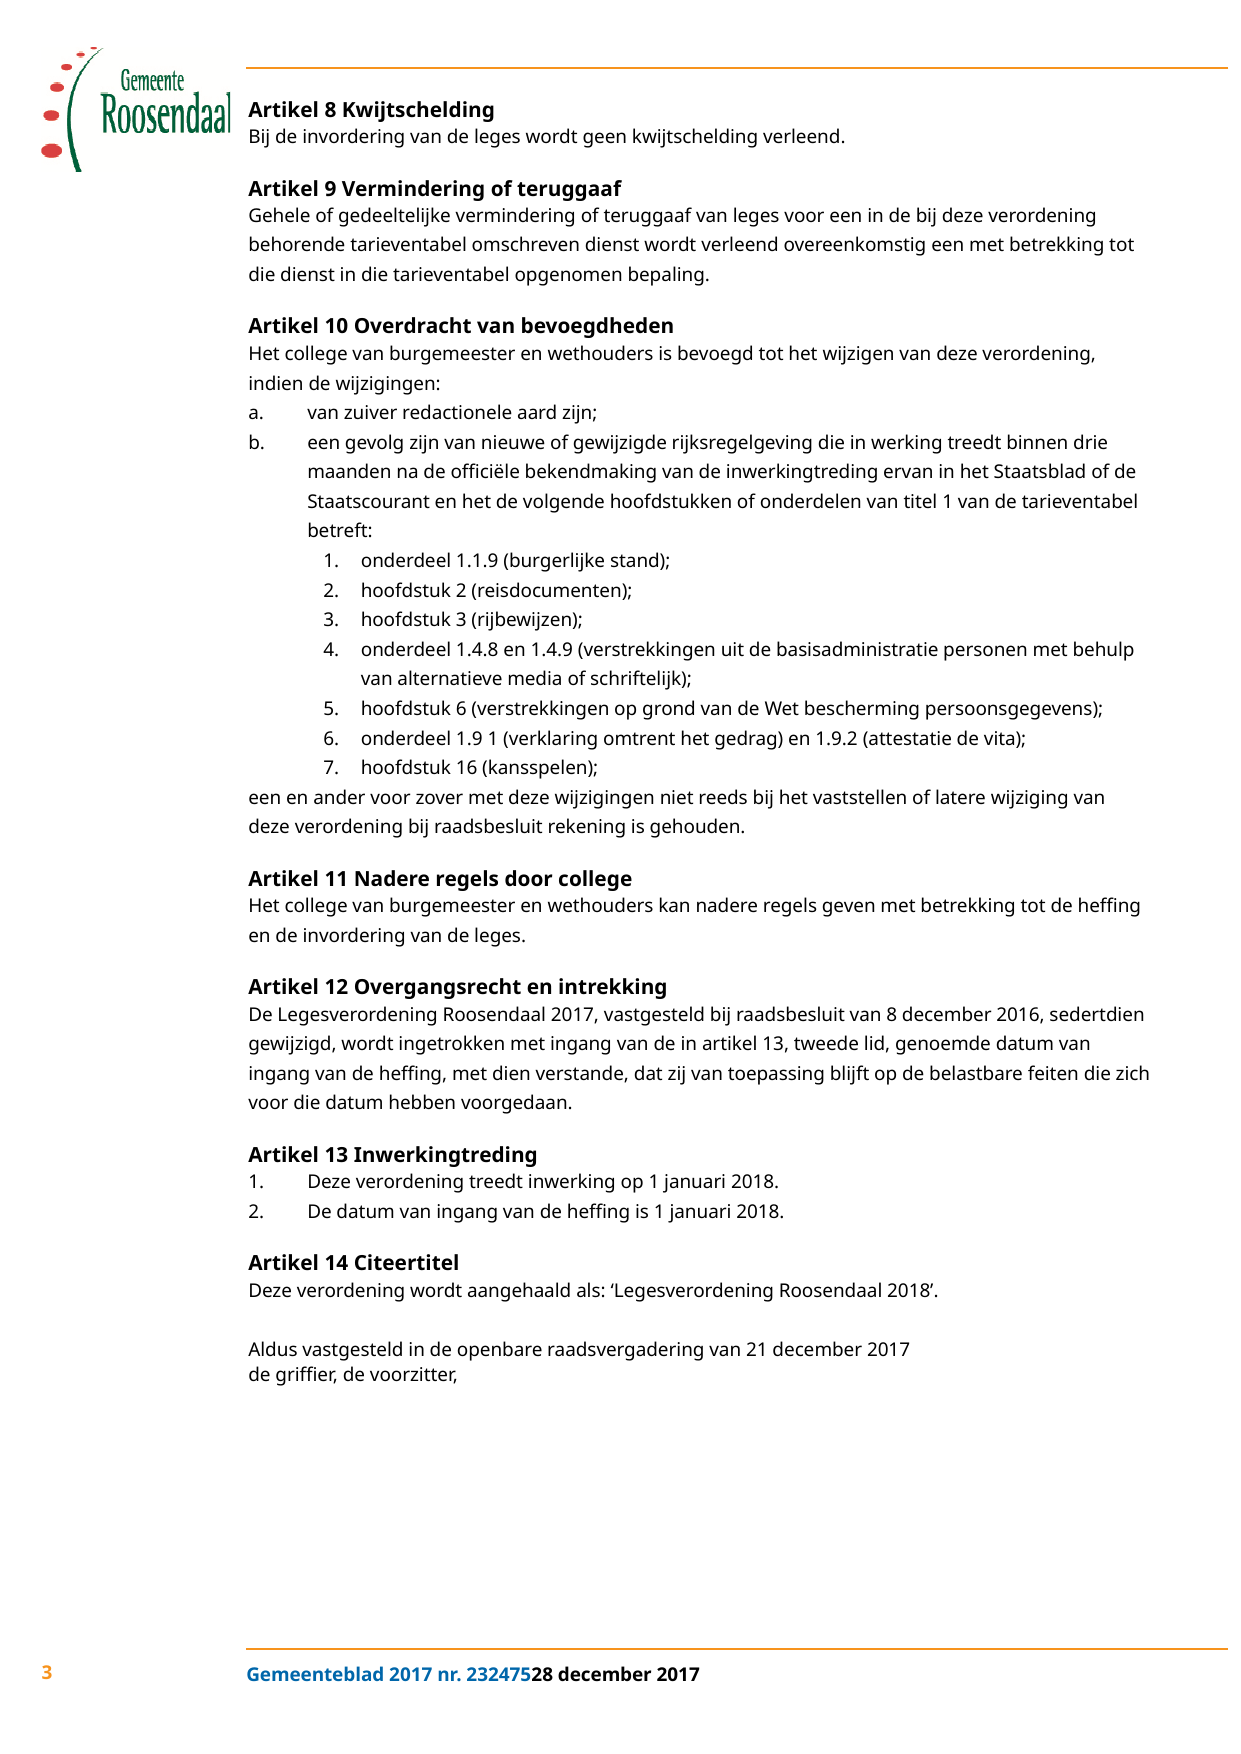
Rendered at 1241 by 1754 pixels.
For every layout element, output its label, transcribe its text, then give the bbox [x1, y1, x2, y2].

text Gehele of gedeeltelijke vermindering of teruggaaf van leges voor een in de bij deze verordening behorende tarieventabel omschreven dienst wordt verleend overeenkomstig een met betrekking tot die dienst in die tarieventabel opgenomen bepaling. [248, 202, 1152, 287]
list hoofdstuk 2 (reisdocumenten); [323, 577, 1152, 602]
text Artikel 9 Vermindering of teruggaaf [248, 174, 1152, 202]
text Bij de invordering van de leges wordt geen kwijtschelding verleend. [248, 123, 1152, 149]
list onderdeel 1.9 1 (verklaring omtrent het gedrag) en 1.9.2 (attestatie de vita); [323, 725, 1152, 750]
picture [41, 47, 231, 172]
text De Legesverordening Roosendaal 2017, vastgesteld bij raadsbesluit van 8 december 2016, sedertdien gewijzigd, wordt ingetrokken met ingang van de in artikel 13, tweede lid, genoemde datum van ingang van de heffing, met dien verstande, dat zij van toepassing blijft op de belastbare feiten die zich voor die datum hebben voorgedaan. [248, 1001, 1152, 1115]
text Artikel 8 Kwijtschelding [248, 95, 1152, 123]
text Artikel 14 Citeertitel [248, 1248, 1152, 1277]
list onderdeel 1.1.9 (burgerlijke stand); [323, 547, 1152, 573]
list Deze verordening treedt inwerking op 1 januari 2018. [248, 1168, 1152, 1194]
text een en ander voor zover met deze wijzigingen niet reeds bij het vaststellen of latere wijziging van deze verordening bij raadsbesluit rekening is gehouden. [248, 784, 1152, 839]
text Artikel 10 Overdracht van bevoegdheden [248, 312, 1152, 340]
text Het college van burgemeester en wethouders is bevoegd tot het wijzigen van deze verordening, indien de wijzigingen: [248, 340, 1152, 395]
text de griffier, de voorzitter, [248, 1362, 1152, 1387]
list onderdeel 1.4.8 en 1.4.9 (verstrekkingen uit de basisadministratie personen met behulp van alternatieve media of schriftelijk); [323, 636, 1152, 691]
text Het college van burgemeester en wethouders kan nadere regels geven met betrekking tot de heffing en de invordering van de leges. [248, 892, 1152, 948]
text Artikel 11 Nadere regels door college [248, 864, 1152, 892]
text Aldus vastgesteld in de openbare raadsvergadering van 21 december 2017 [248, 1336, 1152, 1362]
text Deze verordening wordt aangehaald als: ‘Legesverordening Roosendaal 2018’. [248, 1277, 1152, 1302]
text Artikel 12 Overgangsrecht en intrekking [248, 972, 1152, 1001]
list van zuiver redactionele aard zijn; [248, 399, 1152, 425]
text Artikel 13 Inwerkingtreding [248, 1140, 1152, 1168]
list hoofdstuk 6 (verstrekkingen op grond van de Wet bescherming persoonsgegevens); [323, 695, 1152, 721]
list hoofdstuk 3 (rijbewijzen); [323, 606, 1152, 632]
list hoofdstuk 16 (kansspelen); [323, 754, 1152, 780]
list een gevolg zijn van nieuwe of gewijzigde rijksregelgeving die in werking treedt binnen drie maanden na de officiële bekendmaking van de inwerkingtreding ervan in het Staatsblad of de Staatscourant en het de volgende hoofdstukken of onderdelen van titel 1 van de tarieventabel betreft: [248, 429, 1152, 543]
list De datum van ingang van de heffing is 1 januari 2018. [248, 1198, 1152, 1224]
